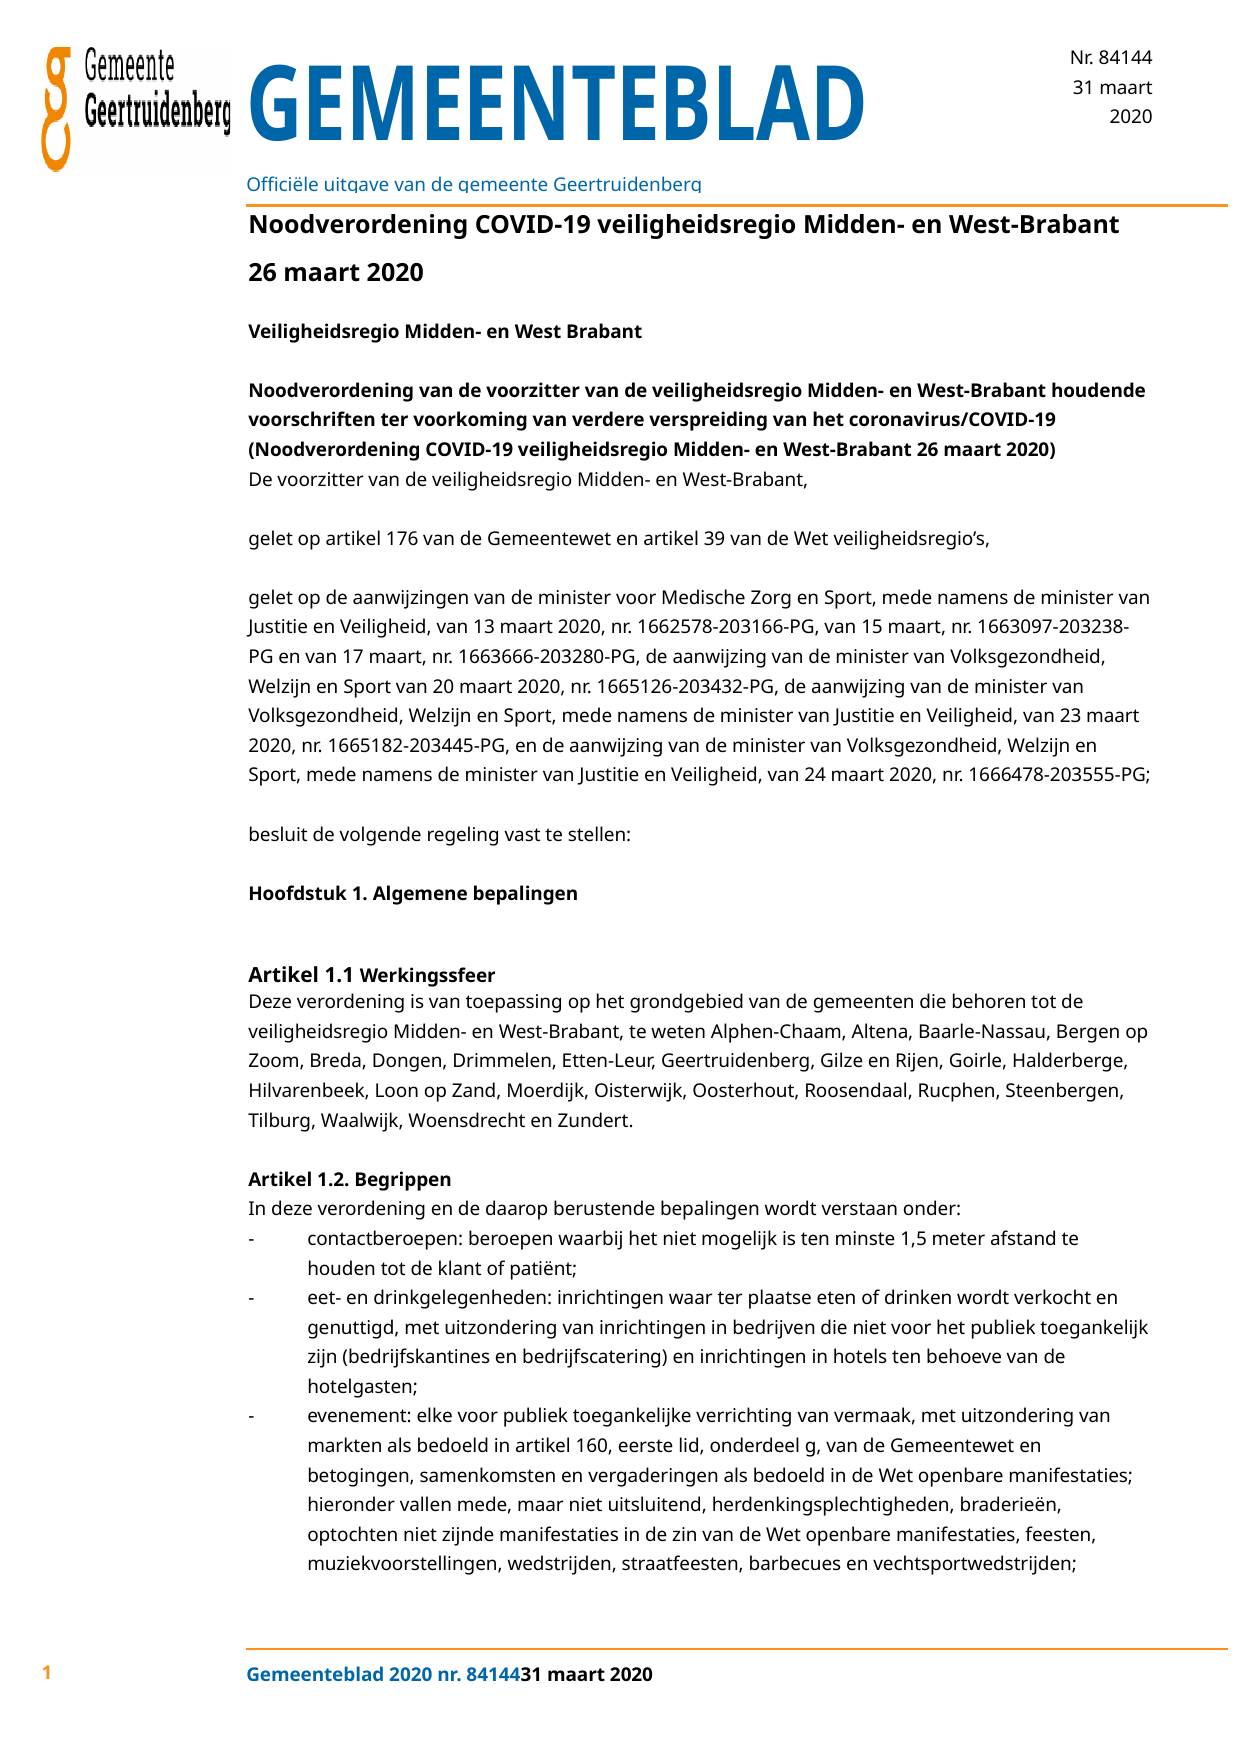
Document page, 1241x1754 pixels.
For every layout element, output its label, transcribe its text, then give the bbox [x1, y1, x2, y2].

text besluit de volgende regeling vast te stellen: [248, 821, 1152, 847]
list contactberoepen: beroepen waarbij het niet mogelijk is ten minste 1,5 meter afstand te houden tot de klant of patiënt; [248, 1225, 1152, 1280]
text Artikel 1.2. Begrippen [248, 1166, 1152, 1192]
text Deze verordening is van toepassing op het grondgebied van de gemeenten die behoren tot de veiligheidsregio Midden- en West-Brabant, te weten Alphen-Chaam, Altena, Baarle-Nassau, Bergen op Zoom, Breda, Dongen, Drimmelen, Etten-Leur, Geertruidenberg, Gilze en Rijen, Goirle, Halderberge, Hilvarenbeek, Loon op Zand, Moerdijk, Oisterwijk, Oosterhout, Roosendaal, Rucphen, Steenbergen, Tilburg, Waalwijk, Woensdrecht en Zundert. [248, 988, 1152, 1132]
text Noodverordening van de voorzitter van de veiligheidsregio Midden- en West-Brabant houdende voorschriften ter voorkoming van verdere verspreiding van het coronavirus/COVID-19 (Noodverordening COVID-19 veiligheidsregio Midden- en West-Brabant 26 maart 2020) [248, 377, 1152, 462]
text gelet op de aanwijzingen van de minister voor Medische Zorg en Sport, mede namens de minister van Justitie en Veiligheid, van 13 maart 2020, nr. 1662578-203166-PG, van 15 maart, nr. 1663097-203238-PG en van 17 maart, nr. 1663666-203280-PG, de aanwijzing van de minister van Volksgezondheid, Welzijn en Sport van 20 maart 2020, nr. 1665126-203432-PG, de aanwijzing van de minister van Volksgezondheid, Welzijn en Sport, mede namens de minister van Justitie en Veiligheid, van 23 maart 2020, nr. 1665182-203445-PG, en de aanwijzing van de minister van Volksgezondheid, Welzijn en Sport, mede namens de minister van Justitie en Veiligheid, van 24 maart 2020, nr. 1666478-203555-PG; [248, 584, 1152, 787]
text Veiligheidsregio Midden- en West Brabant [248, 318, 1152, 344]
text De voorzitter van de veiligheidsregio Midden- en West-Brabant, [248, 466, 1152, 492]
text In deze verordening en de daarop berustende bepalingen wordt verstaan onder: [248, 1196, 1152, 1221]
list eet- en drinkgelegenheden: inrichtingen waar ter plaatse eten of drinken wordt verkocht en genuttigd, met uitzondering van inrichtingen in bedrijven die niet voor het publiek toegankelijk zijn (bedrijfskantines en bedrijfscatering) en inrichtingen in hotels ten behoeve van de hotelgasten; [248, 1284, 1152, 1399]
text Noodverordening COVID-19 veiligheidsregio Midden- en West-Brabant 26 maart 2020 [248, 207, 1152, 288]
text Artikel 1.1 Werkingssfeer [248, 960, 1152, 988]
text gelet op artikel 176 van de Gemeentewet en artikel 39 van de Wet veiligheidsregio’s, [248, 525, 1152, 551]
picture [41, 47, 231, 172]
list evenement: elke voor publiek toegankelijke verrichting van vermaak, met uitzondering van markten als bedoeld in artikel 160, eerste lid, onderdeel g, van de Gemeentewet en betogingen, samenkomsten en vergaderingen als bedoeld in de Wet openbare manifestaties; hieronder vallen mede, maar niet uitsluitend, herdenkingsplechtigheden, braderieën, optochten niet zijnde manifestaties in de zin van de Wet openbare manifestaties, feesten, muziekvoorstellingen, wedstrijden, straatfeesten, barbecues en vechtsportwedstrijden; [248, 1403, 1152, 1576]
text Hoofdstuk 1. Algemene bepalingen [248, 880, 1152, 906]
